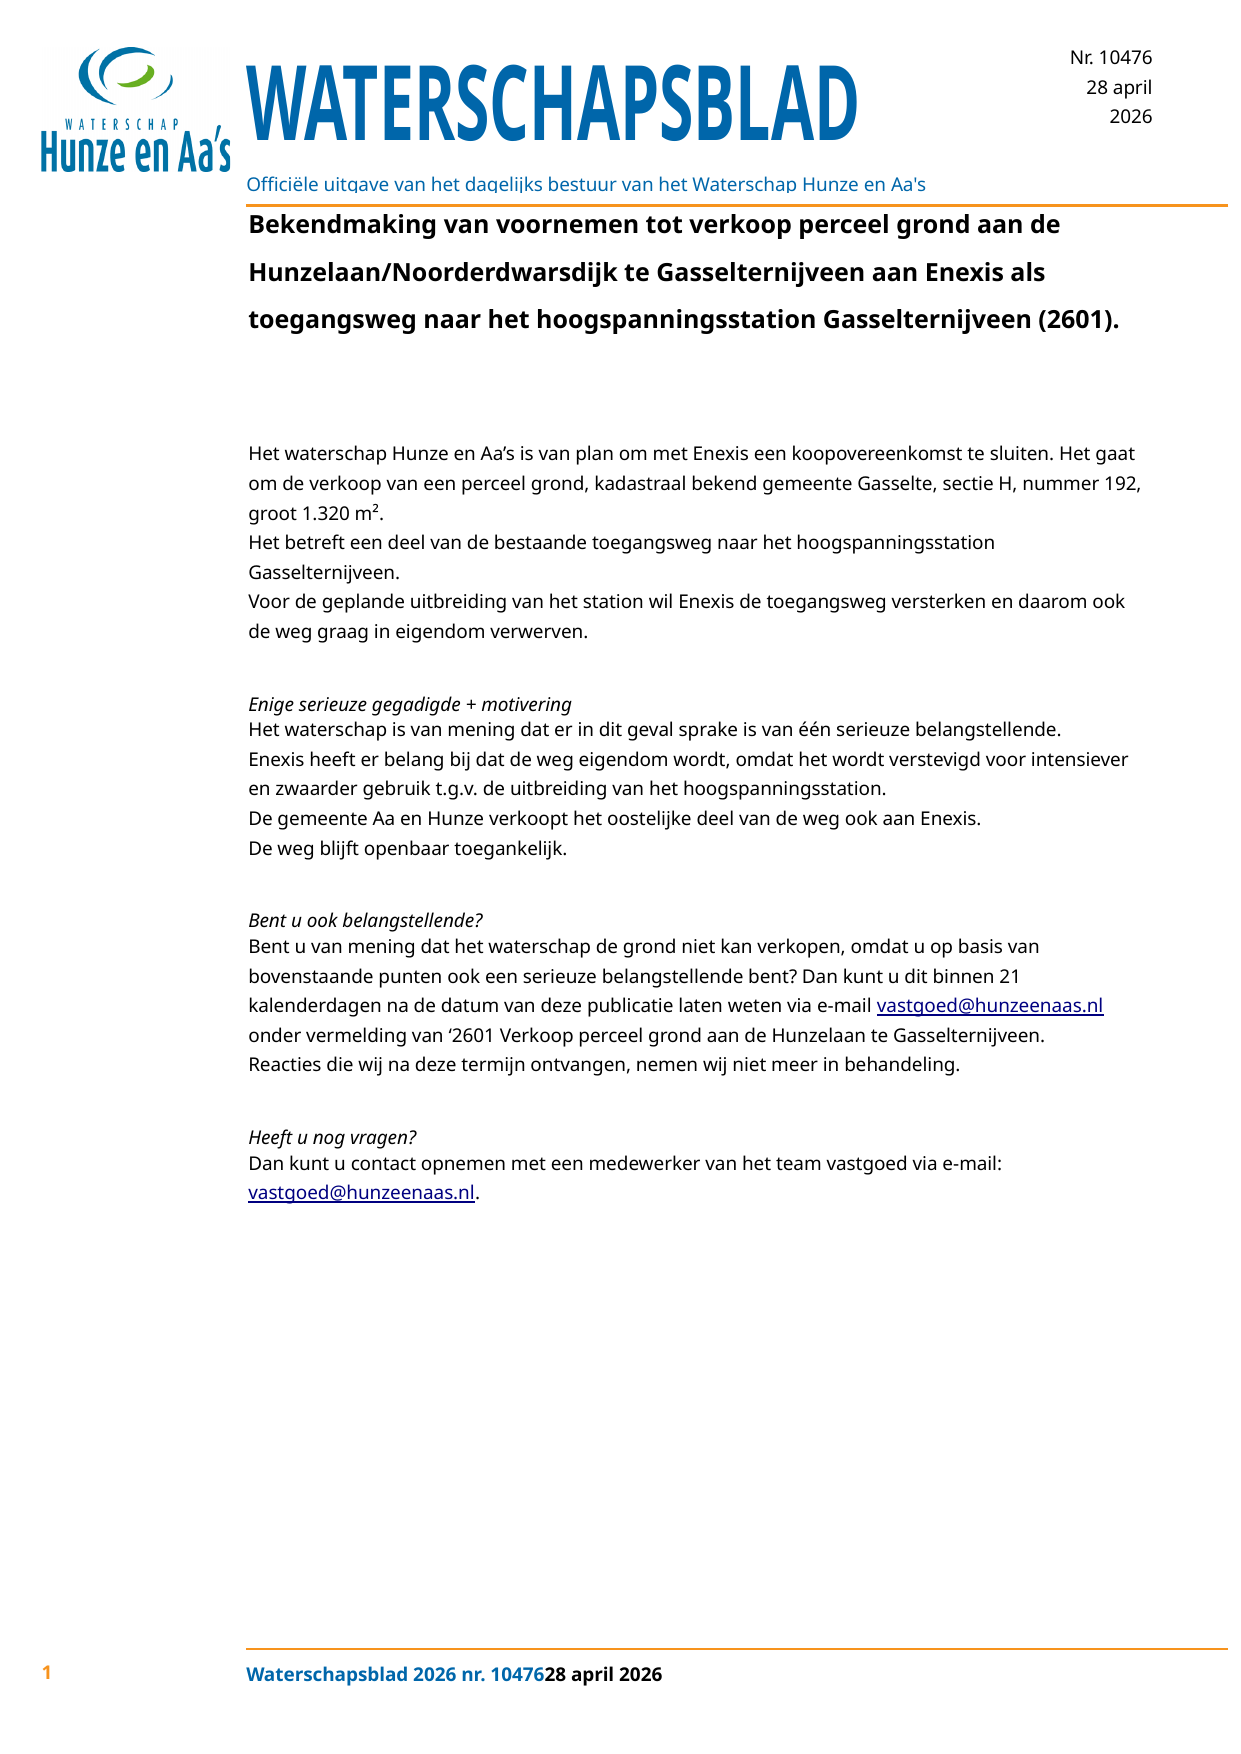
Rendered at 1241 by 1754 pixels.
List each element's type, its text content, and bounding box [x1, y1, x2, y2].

text De weg blijft openbaar toegankelijk. [248, 835, 1152, 861]
text Bent u van mening dat het waterschap de grond niet kan verkopen, omdat u op basis van bovenstaande punten ook een serieuze belangstellende bent? Dan kunt u dit binnen 21 kalenderdagen na de datum van deze publicatie laten weten via e-mail vastgoed@hunzeenaas.nl onder vermelding van ‘2601 Verkoop perceel grond aan de Hunzelaan te Gasselternijveen. [248, 933, 1152, 1048]
text Bent u ook belangstellende? [248, 907, 1152, 933]
text Heeft u nog vragen? [248, 1124, 1152, 1150]
text Het betreft een deel van de bestaande toegangsweg naar het hoogspanningsstation Gasselternijveen. [248, 529, 1152, 584]
text Dan kunt u contact opnemen met een medewerker van het team vastgoed via e-mail: vastgoed@hunzeenaas.nl. [248, 1150, 1152, 1205]
text Het waterschap Hunze en Aa’s is van plan om met Enexis een koopovereenkomst te sluiten. Het gaat om de verkoop van een perceel grond, kadastraal bekend gemeente Gasselte, sectie H, nummer 192, groot 1.320 m². [248, 441, 1152, 525]
text Het waterschap is van mening dat er in dit geval sprake is van één serieuze belangstellende. [248, 716, 1152, 742]
text Voor de geplande uitbreiding van het station wil Enexis de toegangsweg versterken en daarom ook de weg graag in eigendom verwerven. [248, 588, 1152, 644]
picture [183, 163, 191, 172]
text Bekendmaking van voornemen tot verkoop perceel grond aan de Hunzelaan/Noorderdwarsdijk te Gasselternijveen aan Enexis als toegangsweg naar het hoogspanningsstation Gasselternijveen (2601). [248, 207, 1152, 336]
text Enige serieuze gegadigde + motivering [248, 691, 1152, 716]
text Reacties die wij na deze termijn ontvangen, nemen wij niet meer in behandeling. [248, 1052, 1152, 1077]
picture [47, 154, 51, 172]
text Enexis heeft er belang bij dat de weg eigendom wordt, omdat het wordt verstevigd voor intensiever en zwaarder gebruik t.g.v. de uitbreiding van het hoogspanningsstation. [248, 746, 1152, 801]
picture [226, 145, 231, 156]
picture [41, 47, 231, 172]
text De gemeente Aa en Hunze verkoopt het oostelijke deel van de weg ook aan Enexis. [248, 805, 1152, 831]
